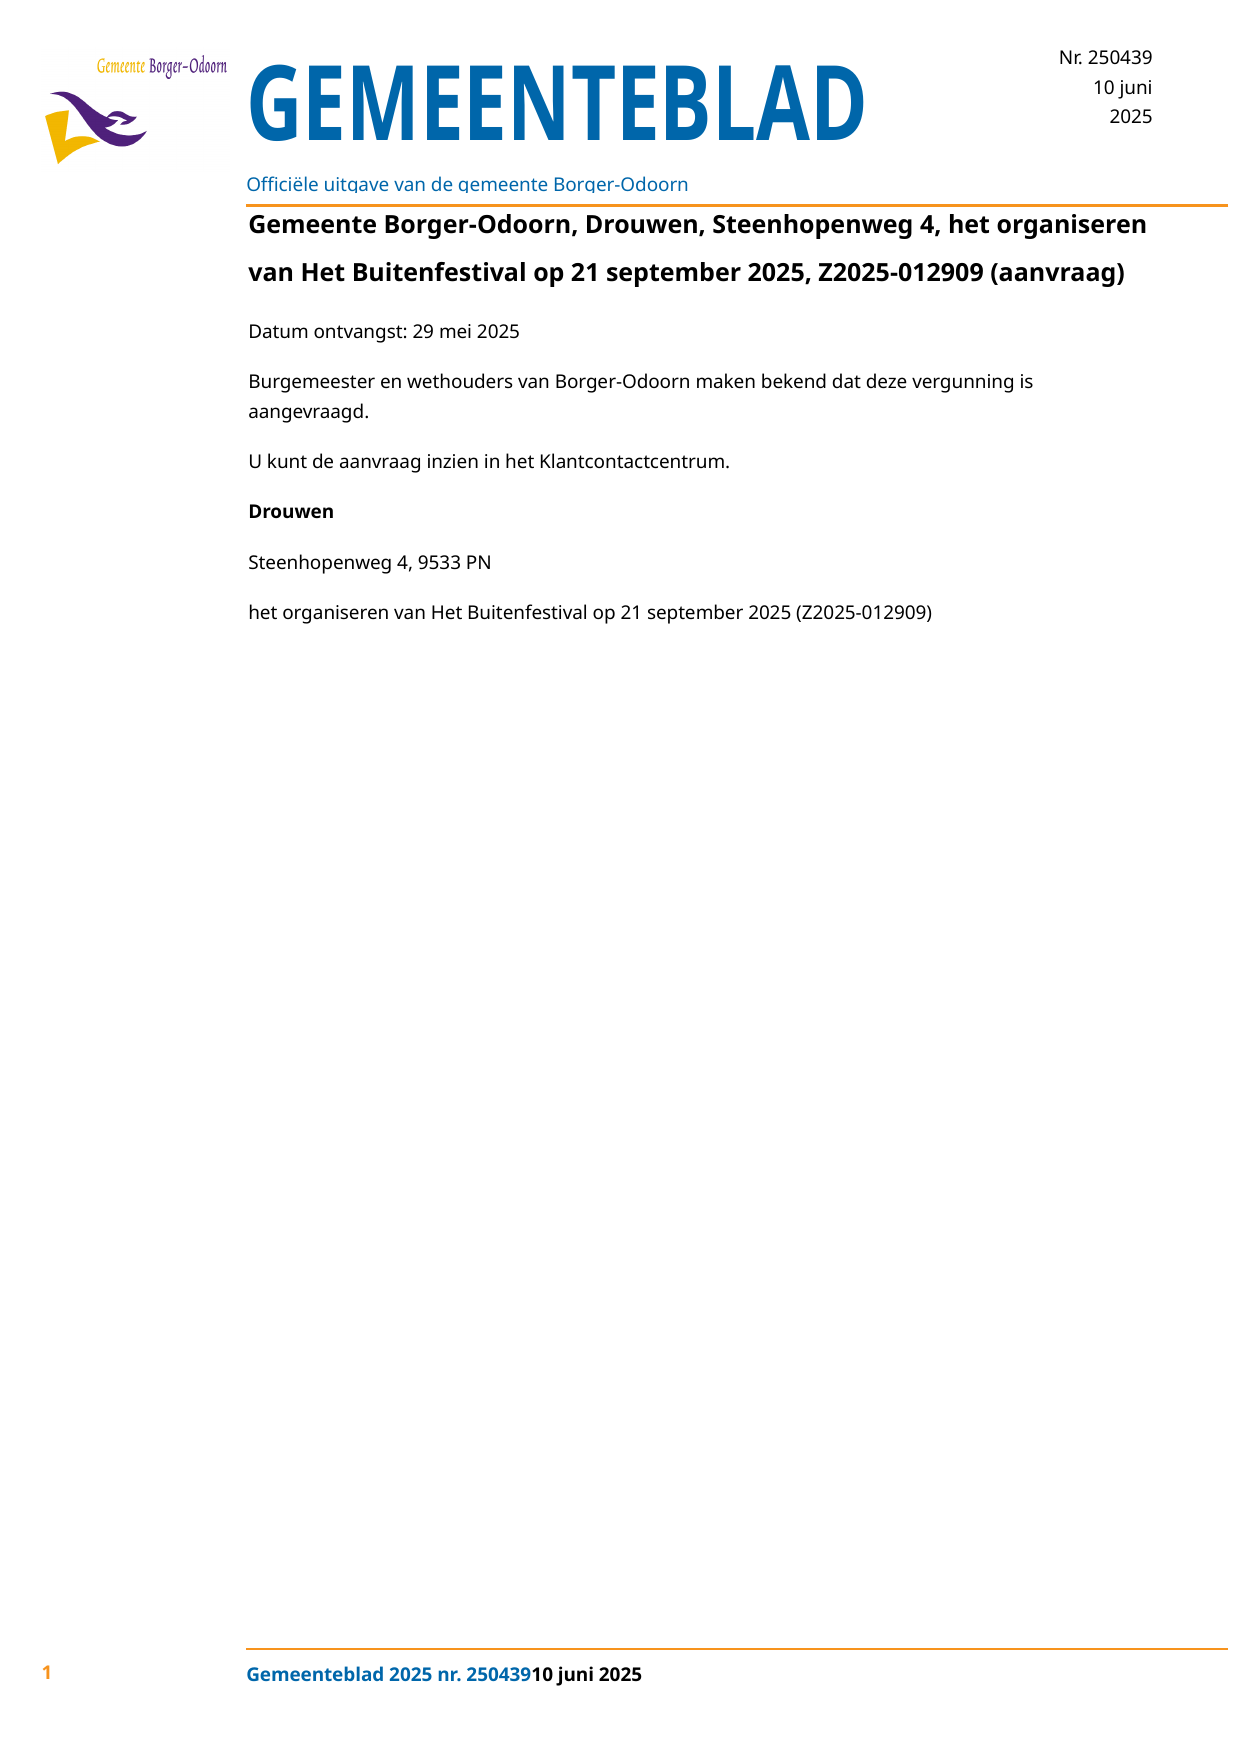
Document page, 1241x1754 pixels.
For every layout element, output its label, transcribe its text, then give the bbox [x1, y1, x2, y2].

text het organiseren van Het Buitenfestival op 21 september 2025 (Z2025-012909) [248, 599, 1152, 625]
text Gemeente Borger-Odoorn, Drouwen, Steenhopenweg 4, het organiseren van Het Buitenfestival op 21 september 2025, Z2025-012909 (aanvraag) [248, 207, 1152, 288]
text U kunt de aanvraag inzien in het Klantcontactcentrum. [248, 448, 1152, 474]
text Drouwen [248, 499, 1152, 524]
text Steenhopenweg 4, 9533 PN [248, 549, 1152, 575]
picture [41, 47, 231, 172]
text Burgemeester en wethouders van Borger-Odoorn maken bekend dat deze vergunning is aangevraagd. [248, 368, 1152, 424]
text Datum ontvangst: 29 mei 2025 [248, 318, 1152, 344]
